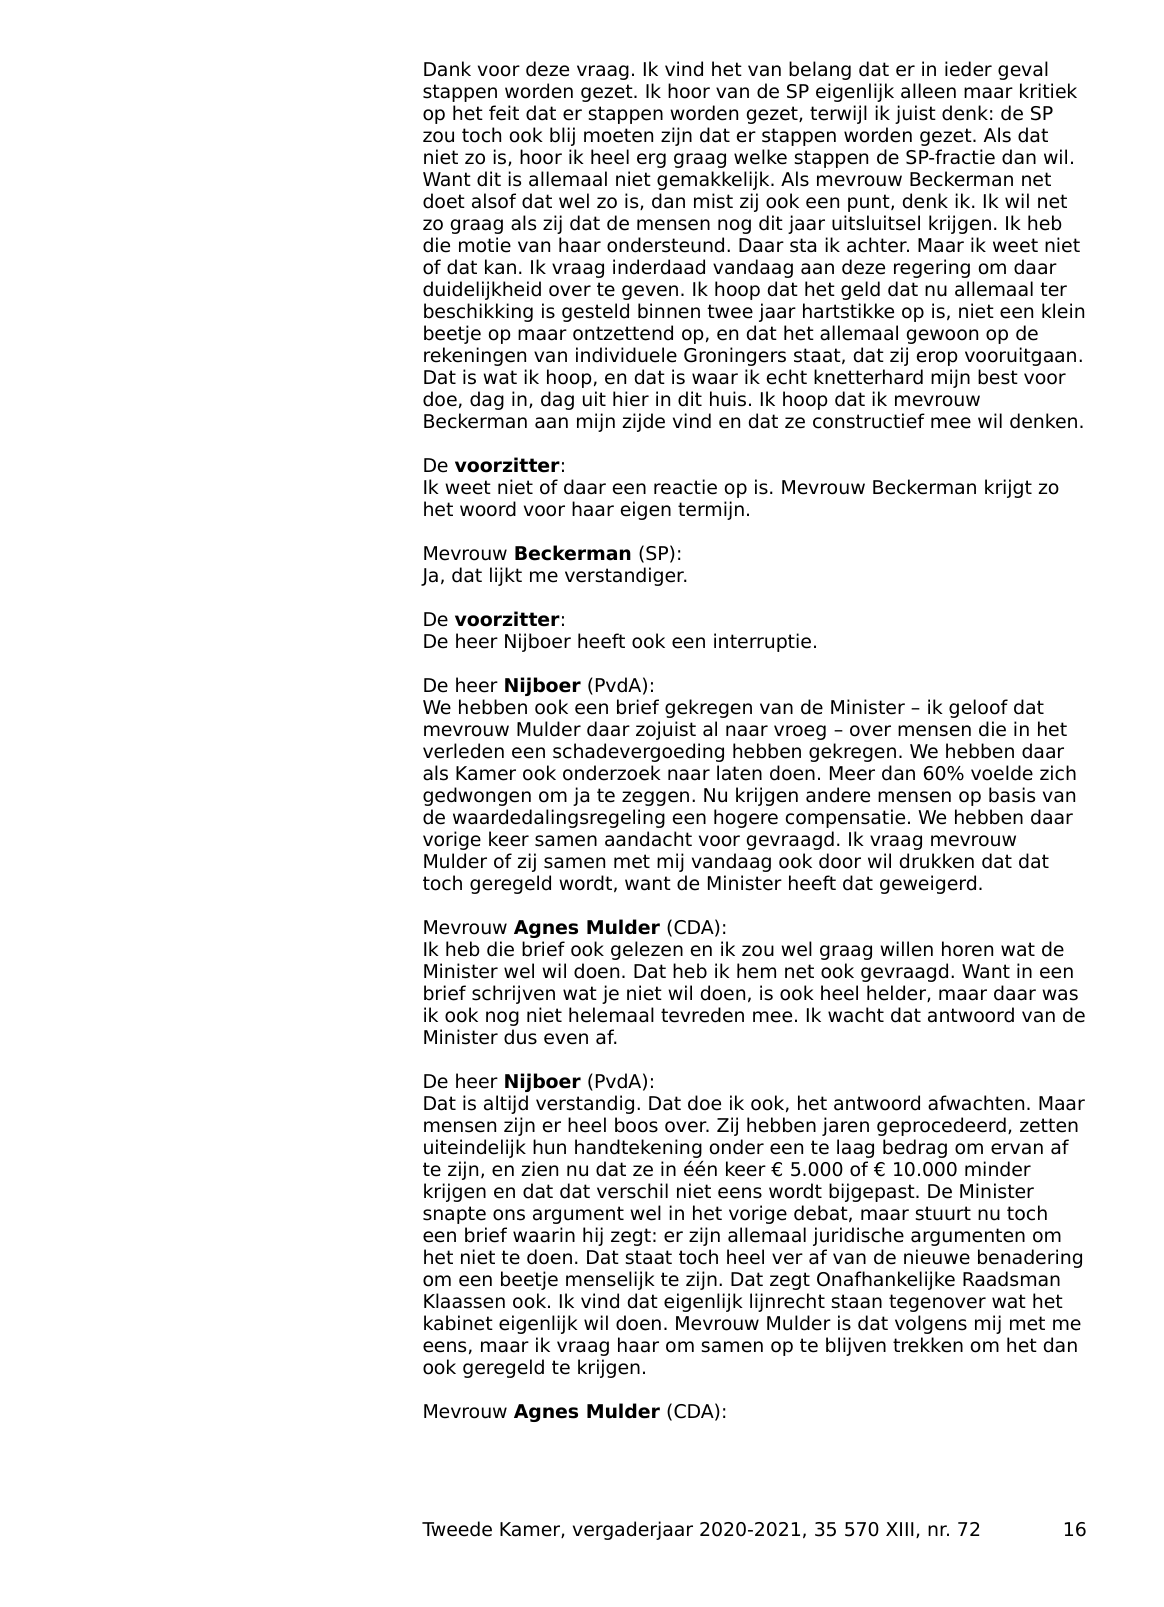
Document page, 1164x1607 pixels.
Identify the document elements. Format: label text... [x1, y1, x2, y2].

text De heer Nijboer heeft ook een interruptie. [422, 631, 1087, 653]
text Mevrouw Beckerman (SP): [422, 543, 1087, 565]
text Ja, dat lijkt me verstandiger. [422, 565, 1087, 587]
text Mevrouw Agnes Mulder (CDA): [422, 1401, 1087, 1423]
text Dat is altijd verstandig. Dat doe ik ook, het antwoord afwachten. Maar mensen zijn er heel boos over. Zij hebben jaren geprocedeerd, zetten uiteindelijk hun handtekening onder een te laag bedrag om ervan af te zijn, en zien nu dat ze in één keer € 5.000 of € 10.000 minder krijgen en dat dat verschil niet eens wordt bijgepast. De Minister snapte ons argument wel in het vorige debat, maar stuurt nu toch een brief waarin hij zegt: er zijn allemaal juridische argumenten om het niet te doen. Dat staat toch heel ver af van de nieuwe benadering om een beetje menselijk te zijn. Dat zegt Onafhankelijke Raadsman Klaassen ook. Ik vind dat eigenlijk lijnrecht staan tegenover wat het kabinet eigenlijk wil doen. Mevrouw Mulder is dat volgens mij met me eens, maar ik vraag haar om samen op te blijven trekken om het dan ook geregeld te krijgen. [422, 1093, 1087, 1379]
text De heer Nijboer (PvdA): [422, 675, 1087, 697]
text Mevrouw Agnes Mulder (CDA): [422, 917, 1087, 939]
text Ik heb die brief ook gelezen en ik zou wel graag willen horen wat de Minister wel wil doen. Dat heb ik hem net ook gevraagd. Want in een brief schrijven wat je niet wil doen, is ook heel helder, maar daar was ik ook nog niet helemaal tevreden mee. Ik wacht dat antwoord van de Minister dus even af. [422, 939, 1087, 1049]
text We hebben ook een brief gekregen van de Minister – ik geloof dat mevrouw Mulder daar zojuist al naar vroeg – over mensen die in het verleden een schadevergoeding hebben gekregen. We hebben daar als Kamer ook onderzoek naar laten doen. Meer dan 60% voelde zich gedwongen om ja te zeggen. Nu krijgen andere mensen op basis van de waardedalingsregeling een hogere compensatie. We hebben daar vorige keer samen aandacht voor gevraagd. Ik vraag mevrouw Mulder of zij samen met mij vandaag ook door wil drukken dat dat toch geregeld wordt, want de Minister heeft dat geweigerd. [422, 697, 1087, 895]
text Ik weet niet of daar een reactie op is. Mevrouw Beckerman krijgt zo het woord voor haar eigen termijn. [422, 477, 1087, 521]
text De voorzitter: [422, 609, 1087, 631]
text De voorzitter: [422, 455, 1087, 477]
text Dank voor deze vraag. Ik vind het van belang dat er in ieder geval stappen worden gezet. Ik hoor van de SP eigenlijk alleen maar kritiek op het feit dat er stappen worden gezet, terwijl ik juist denk: de SP zou toch ook blij moeten zijn dat er stappen worden gezet. Als dat niet zo is, hoor ik heel erg graag welke stappen de SP-fractie dan wil. Want dit is allemaal niet gemakkelijk. Als mevrouw Beckerman net doet alsof dat wel zo is, dan mist zij ook een punt, denk ik. Ik wil net zo graag als zij dat de mensen nog dit jaar uitsluitsel krijgen. Ik heb die motie van haar ondersteund. Daar sta ik achter. Maar ik weet niet of dat kan. Ik vraag inderdaad vandaag aan deze regering om daar duidelijkheid over te geven. Ik hoop dat het geld dat nu allemaal ter beschikking is gesteld binnen twee jaar hartstikke op is, niet een klein beetje op maar ontzettend op, en dat het allemaal gewoon op de rekeningen van individuele Groningers staat, dat zij erop vooruitgaan. Dat is wat ik hoop, en dat is waar ik echt knetterhard mijn best voor doe, dag in, dag uit hier in dit huis. Ik hoop dat ik mevrouw Beckerman aan mijn zijde vind en dat ze constructief mee wil denken. [422, 59, 1087, 433]
text De heer Nijboer (PvdA): [422, 1071, 1087, 1093]
